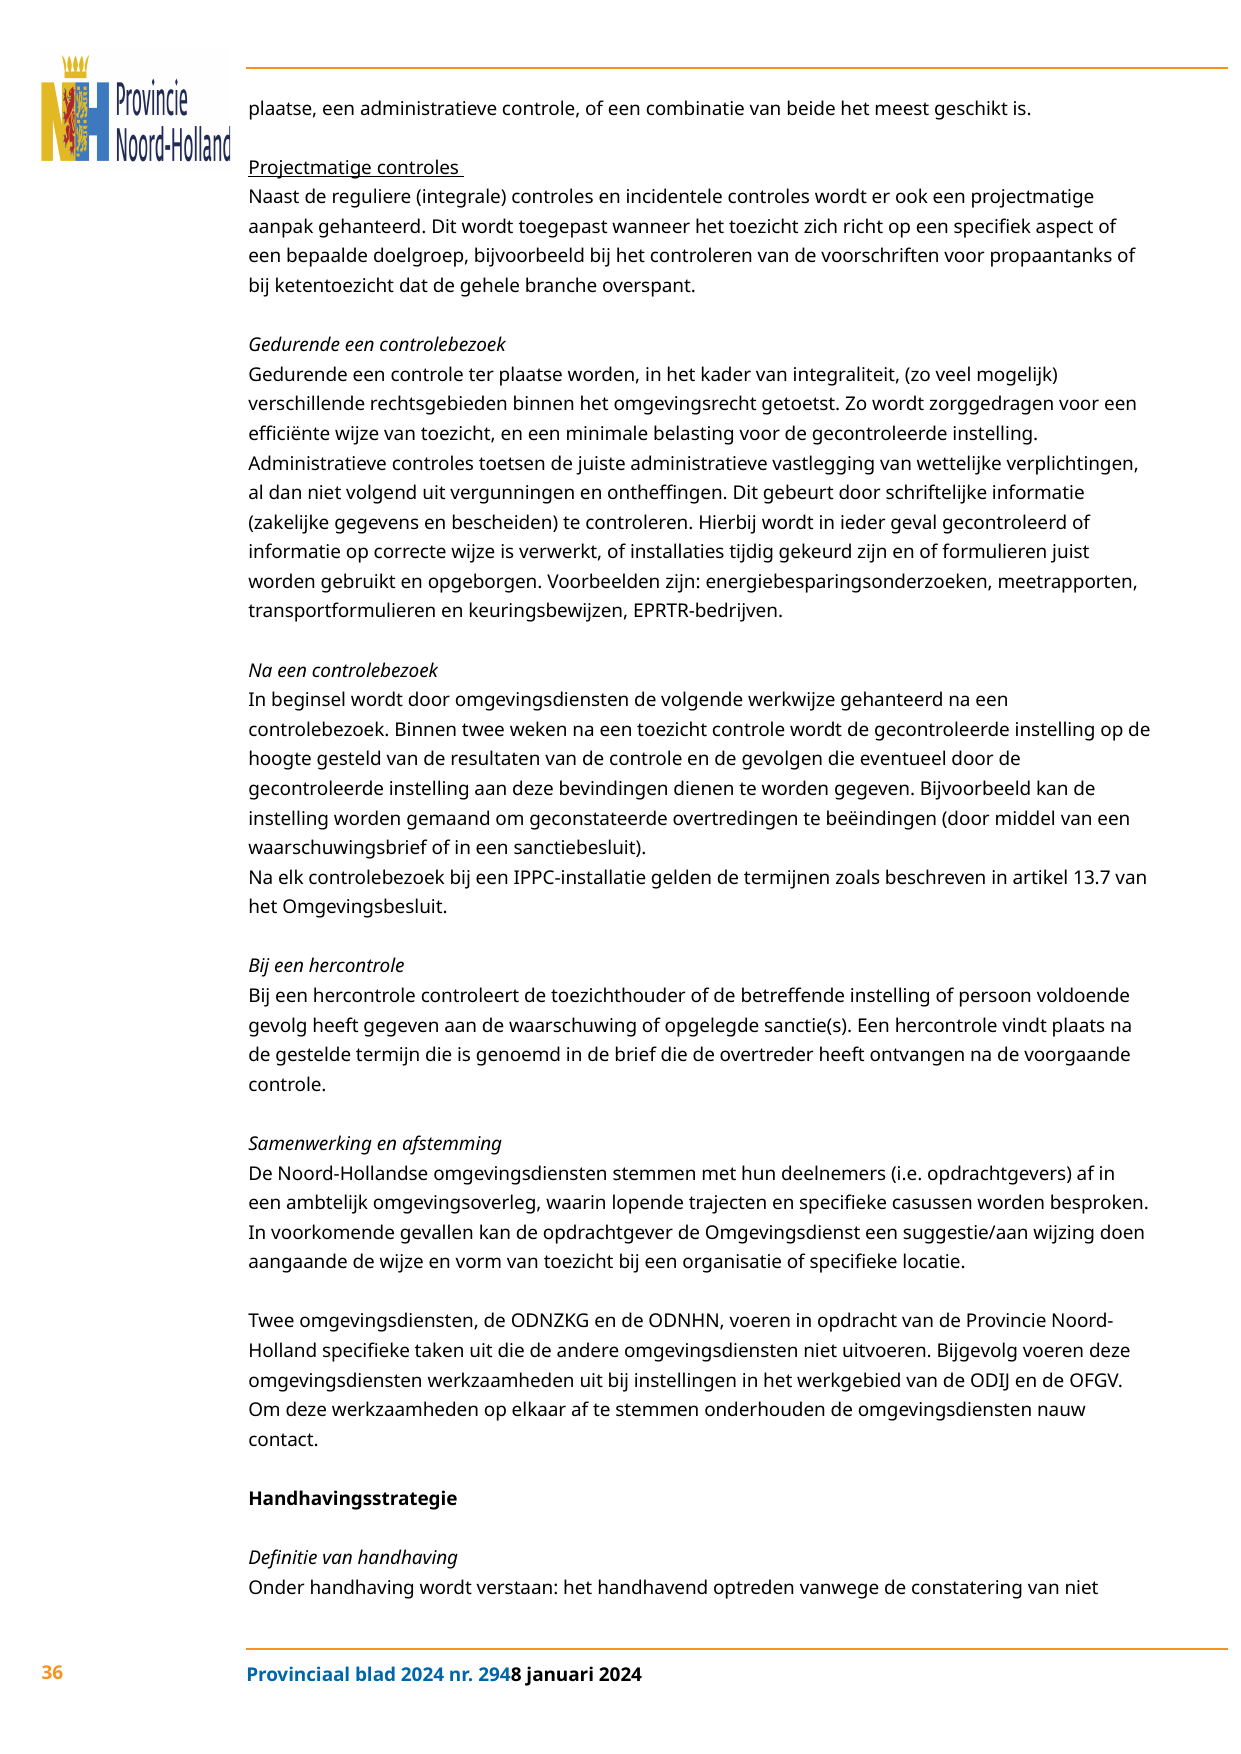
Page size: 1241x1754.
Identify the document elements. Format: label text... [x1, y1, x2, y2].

text Naast de reguliere (integrale) controles en incidentele controles wordt er ook een projectmatige aanpak gehanteerd. Dit wordt toegepast wanneer het toezicht zich richt op een specifiek aspect of een bepaalde doelgroep, bijvoorbeeld bij het controleren van de voorschriften voor propaantanks of bij ketentoezicht dat de gehele branche overspant. [248, 183, 1152, 298]
text Gedurende een controlebezoek [248, 331, 1152, 357]
text Projectmatige controles [248, 154, 1152, 180]
text Handhavingsstrategie [248, 1485, 1152, 1511]
text De Noord-Hollandse omgevingsdiensten stemmen met hun deelnemers (i.e. opdrachtgevers) af in een ambtelijk omgevingsoverleg, waarin lopende trajecten en specifieke casussen worden besproken. In voorkomende gevallen kan de opdrachtgever de Omgevingsdienst een suggestie/aan wijzing doen aangaande de wijze en vorm van toezicht bij een organisatie of specifieke locatie. [248, 1160, 1152, 1274]
text Bij een hercontrole [248, 953, 1152, 978]
text Twee omgevingsdiensten, de ODNZKG en de ODNHN, voeren in opdracht van de Provincie Noord-Holland specifieke taken uit die de andere omgevingsdiensten niet uitvoeren. Bijgevolg voeren deze omgevingsdiensten werkzaamheden uit bij instellingen in het werkgebied van de ODIJ en de OFGV. Om deze werkzaamheden op elkaar af te stemmen onderhouden de omgevingsdiensten nauw contact. [248, 1308, 1152, 1452]
text Definitie van handhaving [248, 1544, 1152, 1570]
text plaatse, een administratieve controle, of een combinatie van beide het meest geschikt is. [248, 95, 1152, 121]
text Bij een hercontrole controleert de toezichthouder of de betreffende instelling of persoon voldoende gevolg heeft gegeven aan de waarschuwing of opgelegde sanctie(s). Een hercontrole vindt plaats na de gestelde termijn die is genoemd in de brief die de overtreder heeft ontvangen na de voorgaande controle. [248, 982, 1152, 1097]
text In beginsel wordt door omgevingsdiensten de volgende werkwijze gehanteerd na een controlebezoek. Binnen twee weken na een toezicht controle wordt de gecontroleerde instelling op de hoogte gesteld van de resultaten van de controle en de gevolgen die eventueel door de gecontroleerde instelling aan deze bevindingen dienen te worden gegeven. Bijvoorbeeld kan de instelling worden gemaand om geconstateerde overtredingen te beëindingen (door middel van een waarschuwingsbrief of in een sanctiebesluit). [248, 686, 1152, 860]
text Na elk controlebezoek bij een IPPC-installatie gelden de termijnen zoals beschreven in artikel 13.7 van het Omgevingsbesluit. [248, 864, 1152, 919]
text Gedurende een controle ter plaatse worden, in het kader van integraliteit, (zo veel mogelijk) verschillende rechtsgebieden binnen het omgevingsrecht getoetst. Zo wordt zorggedragen voor een efficiënte wijze van toezicht, en een minimale belasting voor de gecontroleerde instelling. Administratieve controles toetsen de juiste administratieve vastlegging van wettelijke verplichtingen, al dan niet volgend uit vergunningen en ontheffingen. Dit gebeurt door schriftelijke informatie (zakelijke gegevens en bescheiden) te controleren. Hierbij wordt in ieder geval gecontroleerd of informatie op correcte wijze is verwerkt, of installaties tijdig gekeurd zijn en of formulieren juist worden gebruikt en opgeborgen. Voorbeelden zijn: energiebesparingsonderzoeken, meetrapporten, transportformulieren en keuringsbewijzen, EPRTR-bedrijven. [248, 361, 1152, 623]
text Samenwerking en afstemming [248, 1130, 1152, 1156]
text Na een controlebezoek [248, 657, 1152, 683]
text Onder handhaving wordt verstaan: het handhavend optreden vanwege de constatering van niet [248, 1574, 1152, 1600]
picture [41, 47, 231, 172]
